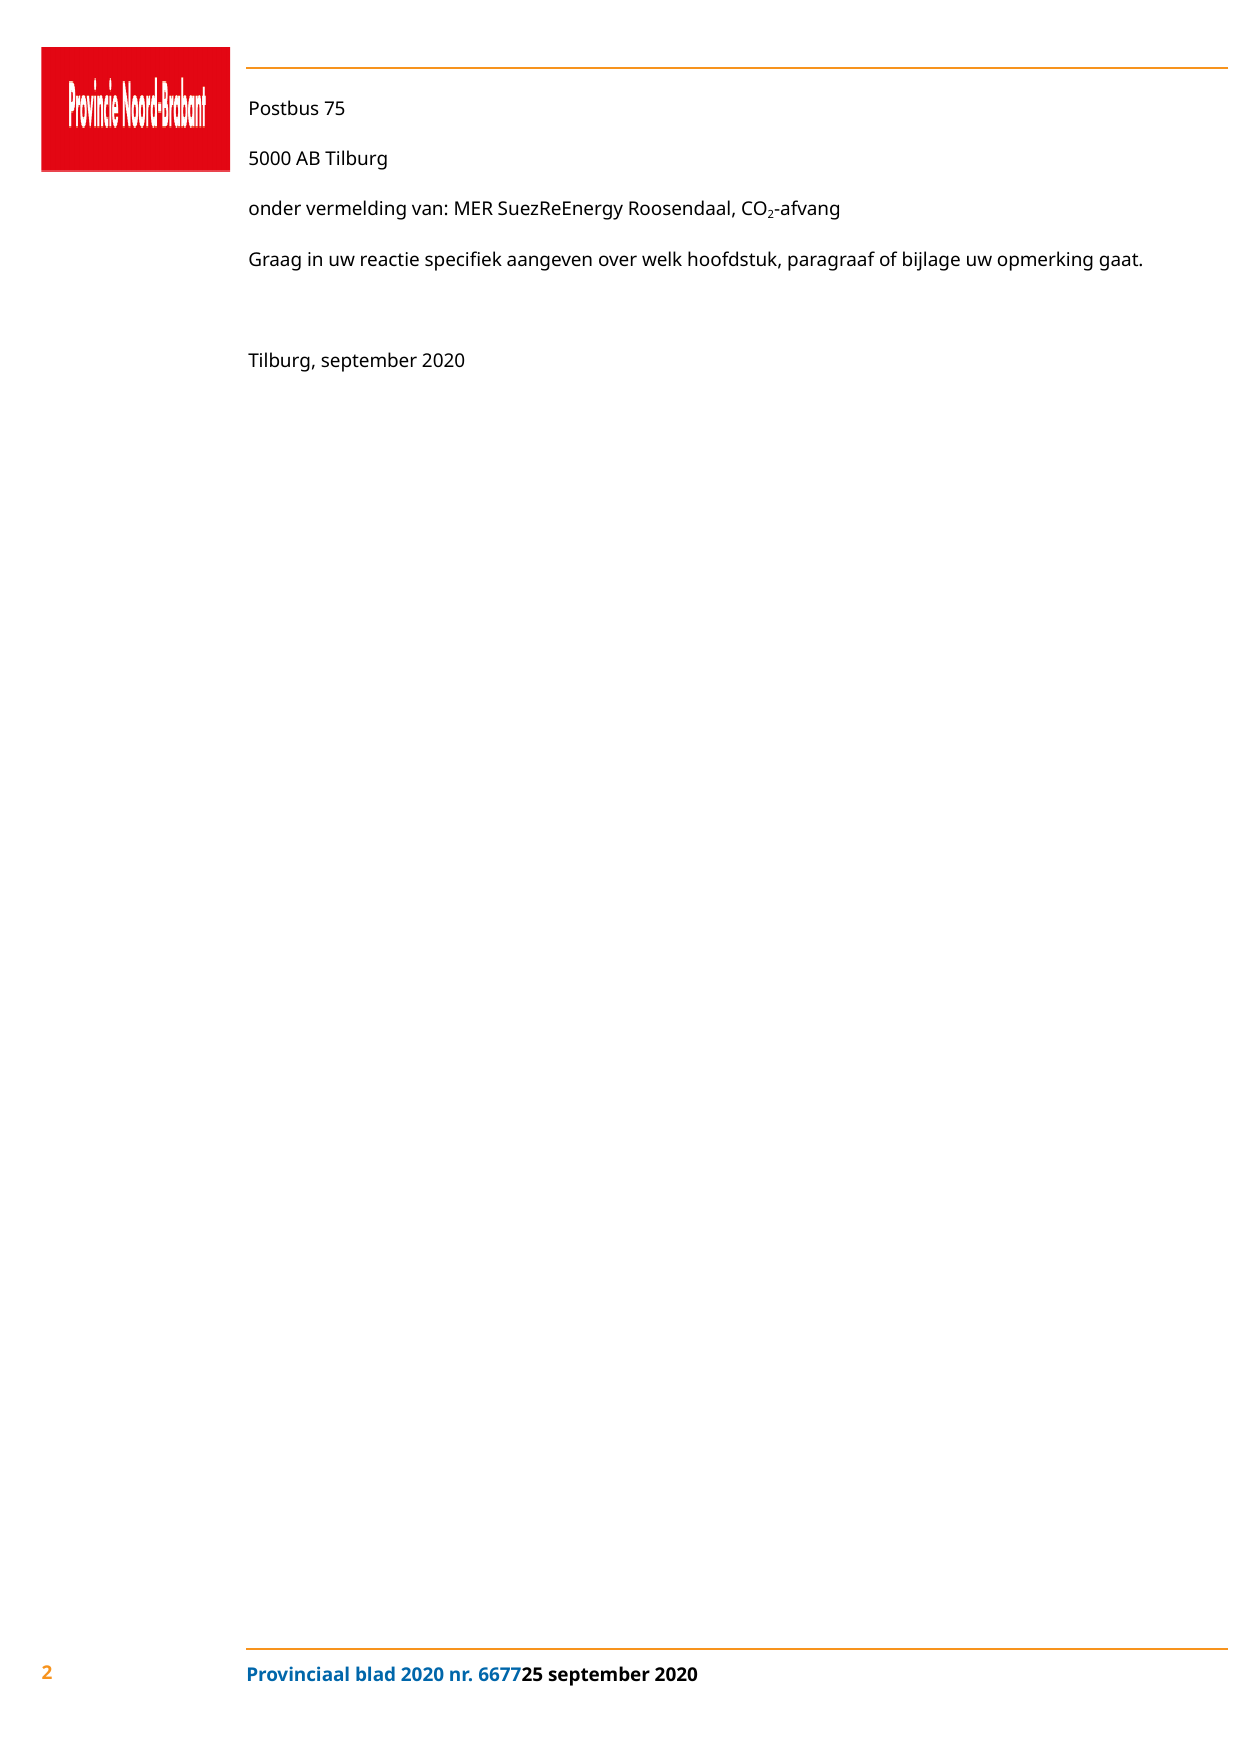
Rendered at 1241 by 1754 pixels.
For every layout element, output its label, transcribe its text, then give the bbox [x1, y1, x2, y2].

text Tilburg, september 2020 [248, 347, 1152, 373]
picture [41, 47, 231, 172]
text onder vermelding van: MER SuezReEnergy Roosendaal, CO2-afvang [248, 196, 1152, 221]
text 5000 AB Tilburg [248, 145, 1152, 171]
text Postbus 75 [248, 95, 1152, 121]
text Graag in uw reactie specifiek aangeven over welk hoofdstuk, paragraaf of bijlage uw opmerking gaat. [248, 246, 1152, 272]
